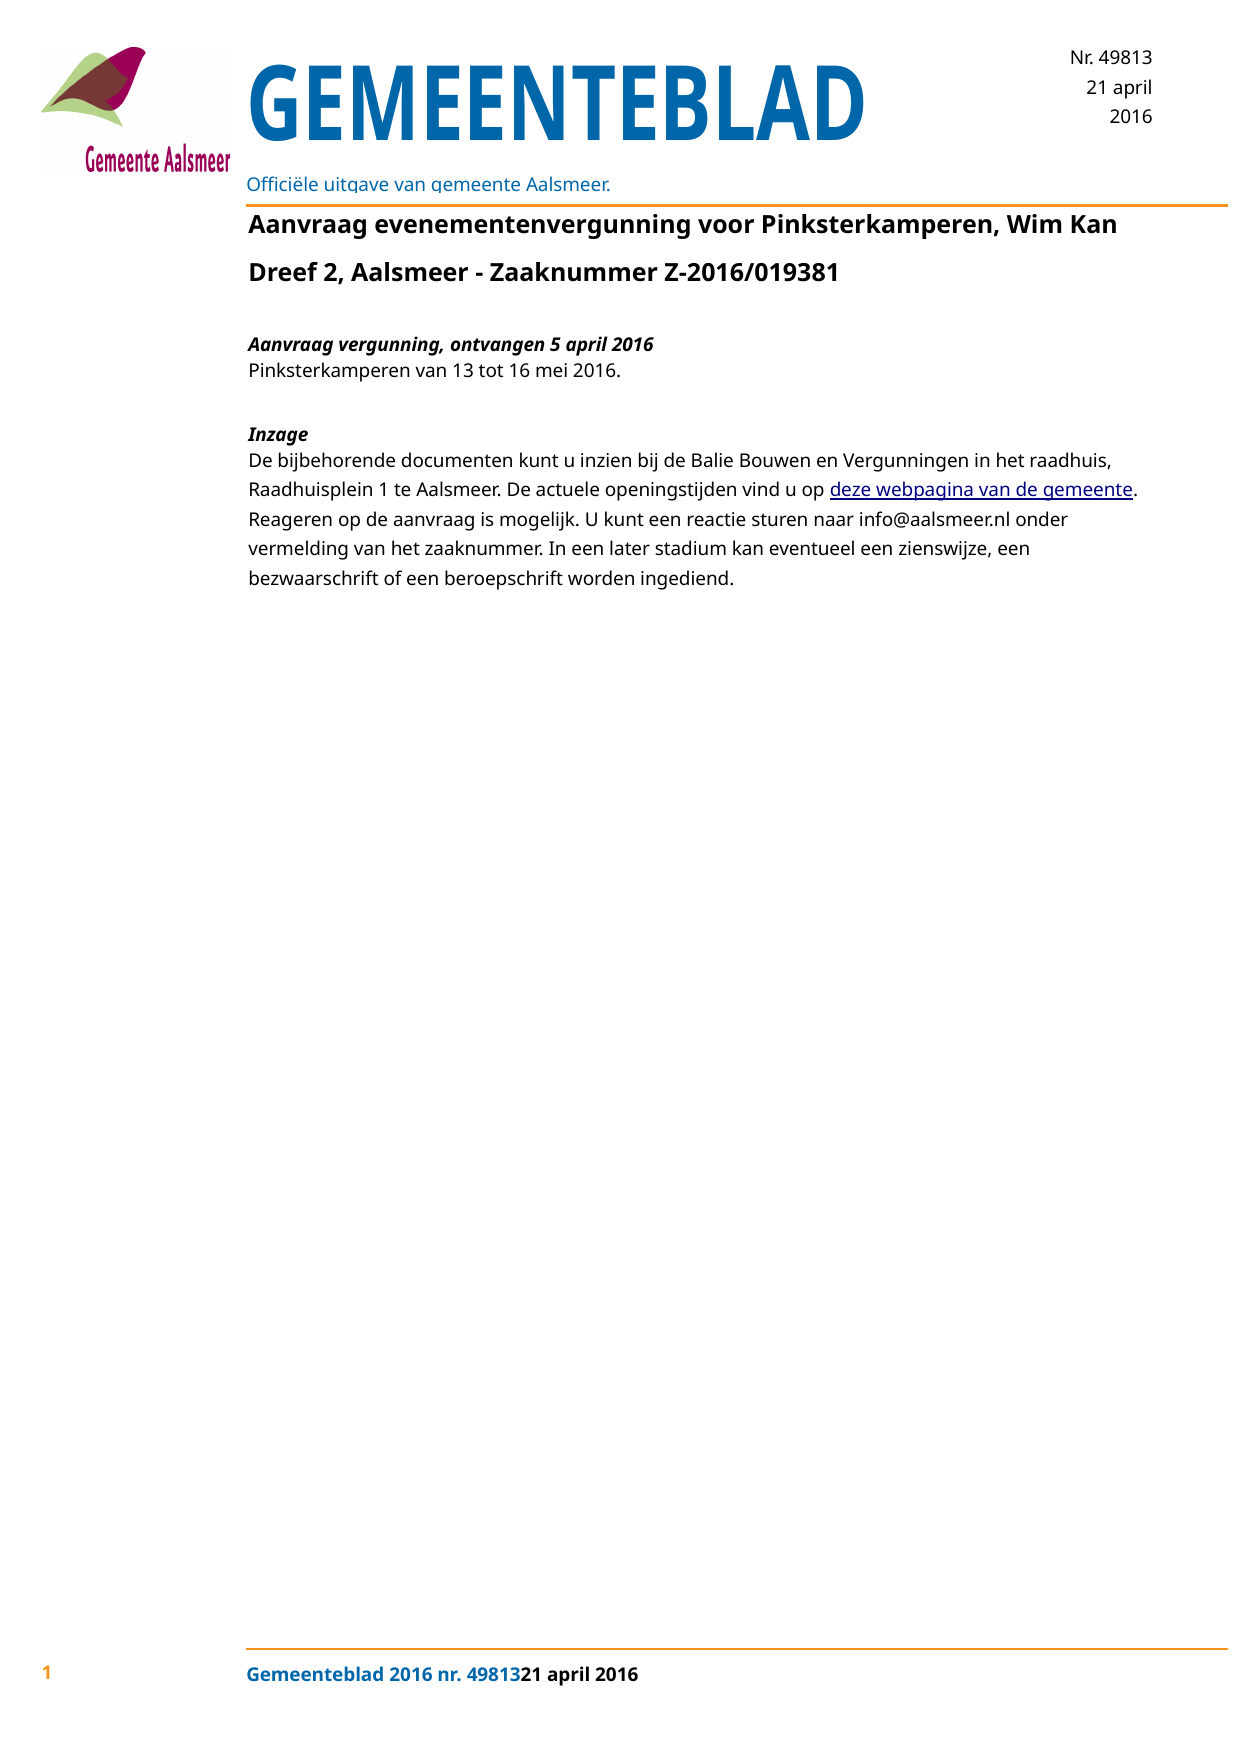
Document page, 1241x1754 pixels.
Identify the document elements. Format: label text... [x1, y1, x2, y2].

text Aanvraag evenementenvergunning voor Pinksterkamperen, Wim Kan Dreef 2, Aalsmeer - Zaaknummer Z-2016/019381 [248, 207, 1152, 288]
text Aanvraag vergunning, ontvangen 5 april 2016 [248, 331, 1152, 357]
text Inzage [248, 421, 1152, 447]
text De bijbehorende documenten kunt u inzien bij de Balie Bouwen en Vergunningen in het raadhuis, Raadhuisplein 1 te Aalsmeer. De actuele openingstijden vind u op deze webpagina van de gemeente. Reageren op de aanvraag is mogelijk. U kunt een reactie sturen naar info@aalsmeer.nl onder vermelding van het zaaknummer. In een later stadium kan eventueel een zienswijze, een bezwaarschrift of een beroepschrift worden ingediend. [248, 447, 1152, 591]
text ​ [248, 616, 1152, 641]
text Pinksterkamperen van 13 tot 16 mei 2016. [248, 357, 1152, 383]
picture [41, 47, 231, 172]
